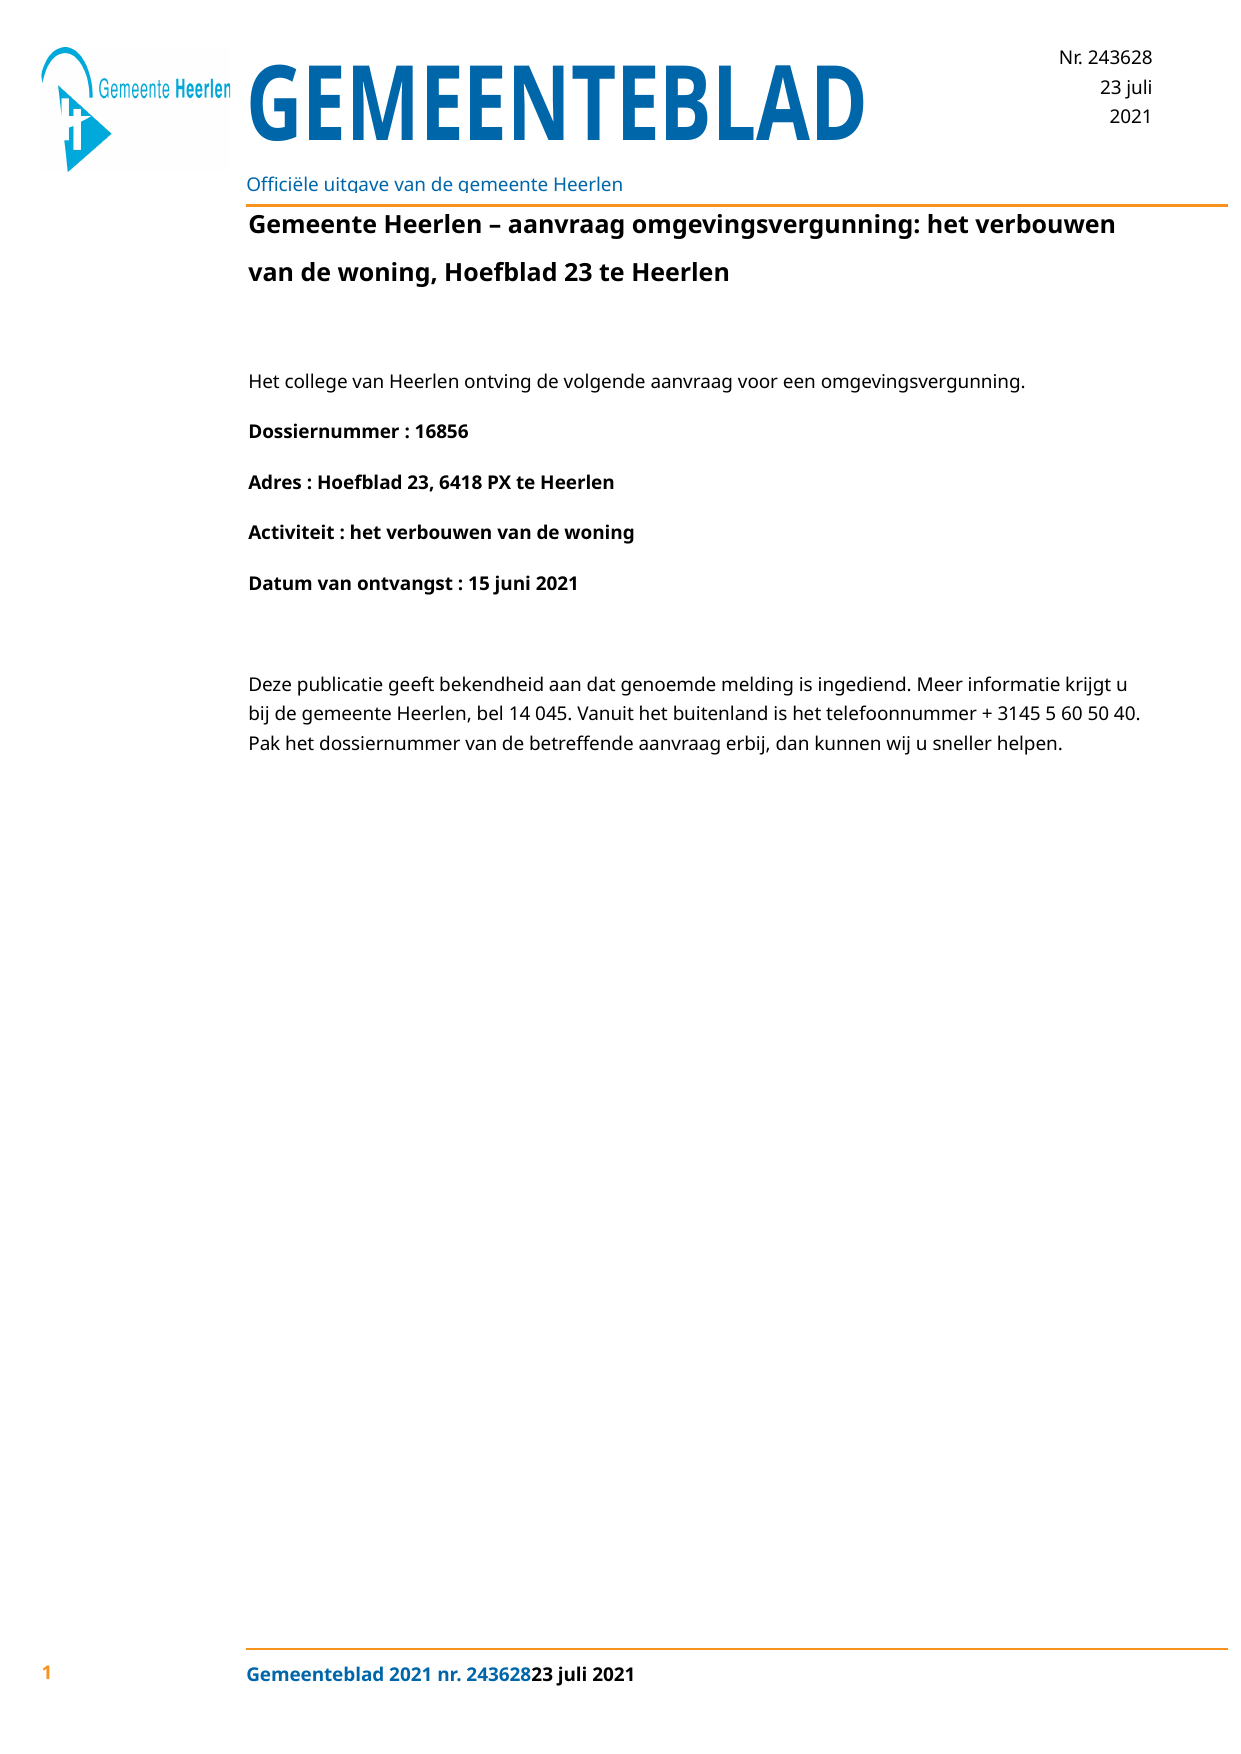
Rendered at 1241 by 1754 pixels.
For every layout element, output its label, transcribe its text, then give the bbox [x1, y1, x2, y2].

picture [41, 47, 231, 172]
text Dossiernummer : 16856 [248, 419, 1152, 444]
text Datum van ontvangst : 15 juni 2021 [248, 570, 1152, 596]
text Deze publicatie geeft bekendheid aan dat genoemde melding is ingediend. Meer informatie krijgt u bij de gemeente Heerlen, bel 14 045. Vanuit het buitenland is het telefoonnummer + 3145 5 60 50 40. Pak het dossiernummer van de betreffende aanvraag erbij, dan kunnen wij u sneller helpen. [248, 671, 1152, 756]
picture [41, 47, 59, 70]
text Activiteit : het verbouwen van de woning [248, 519, 1152, 545]
text Adres : Hoefblad 23, 6418 PX te Heerlen [248, 469, 1152, 495]
text Het college van Heerlen ontving de volgende aanvraag voor een omgevingsvergunning. [248, 368, 1152, 394]
text Gemeente Heerlen – aanvraag omgevingsvergunning: het verbouwen van de woning, Hoefblad 23 te Heerlen [248, 207, 1152, 288]
